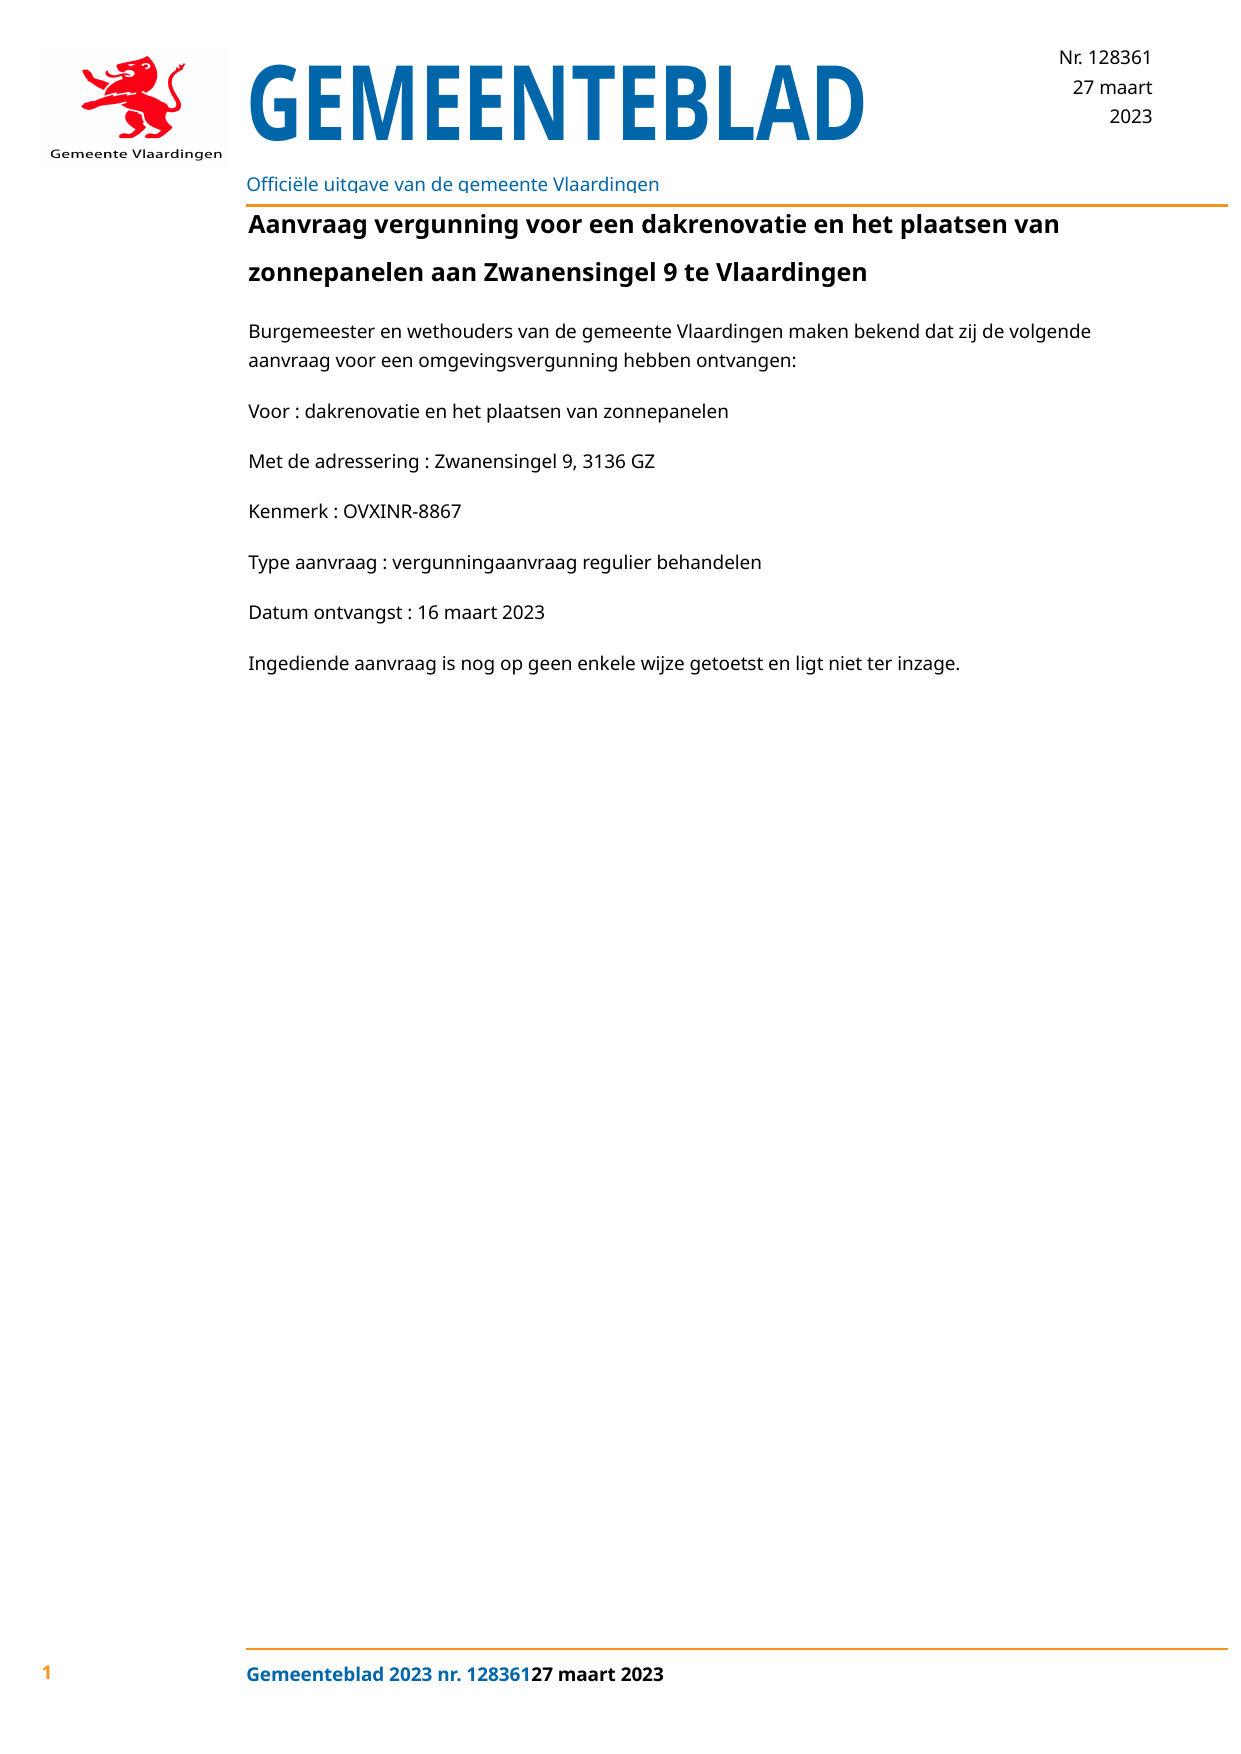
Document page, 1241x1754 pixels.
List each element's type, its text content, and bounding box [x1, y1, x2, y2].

text Kenmerk : OVXINR-8867 [248, 499, 1152, 524]
text Type aanvraag : vergunningaanvraag regulier behandelen [248, 549, 1152, 575]
picture [41, 47, 231, 172]
text Datum ontvangst : 16 maart 2023 [248, 599, 1152, 625]
text Burgemeester en wethouders van de gemeente Vlaardingen maken bekend dat zij de volgende aanvraag voor een omgevingsvergunning hebben ontvangen: [248, 318, 1152, 373]
text Ingediende aanvraag is nog op geen enkele wijze getoetst en ligt niet ter inzage. [248, 650, 1152, 676]
text Met de adressering : Zwanensingel 9, 3136 GZ [248, 448, 1152, 474]
text Voor : dakrenovatie en het plaatsen van zonnepanelen [248, 398, 1152, 424]
text Aanvraag vergunning voor een dakrenovatie en het plaatsen van zonnepanelen aan Zwanensingel 9 te Vlaardingen [248, 207, 1152, 288]
